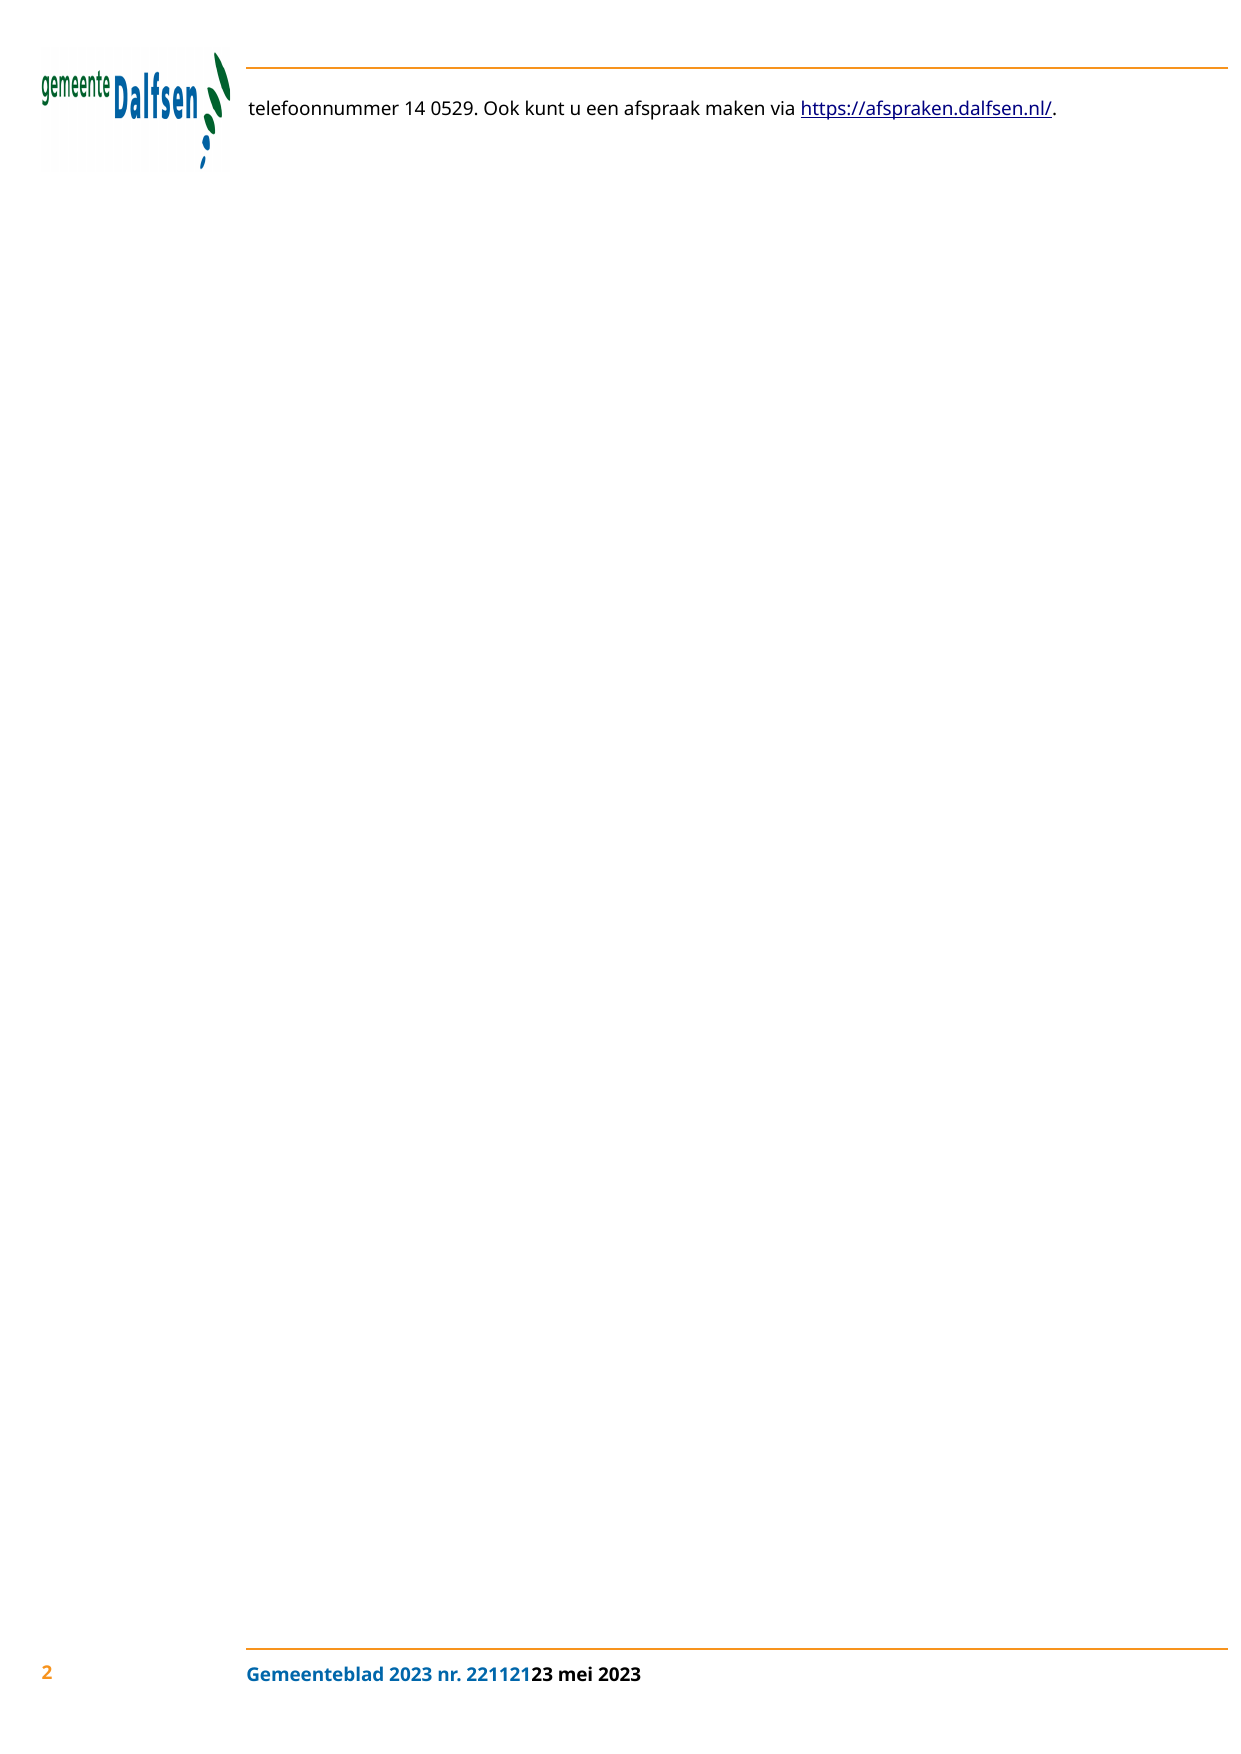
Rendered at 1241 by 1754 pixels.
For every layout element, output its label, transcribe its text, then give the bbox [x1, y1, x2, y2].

text telefoonnummer 14 0529. Ook kunt u een afspraak maken via https://afspraken.dalfsen.nl/. [248, 95, 1152, 121]
picture [41, 47, 231, 172]
